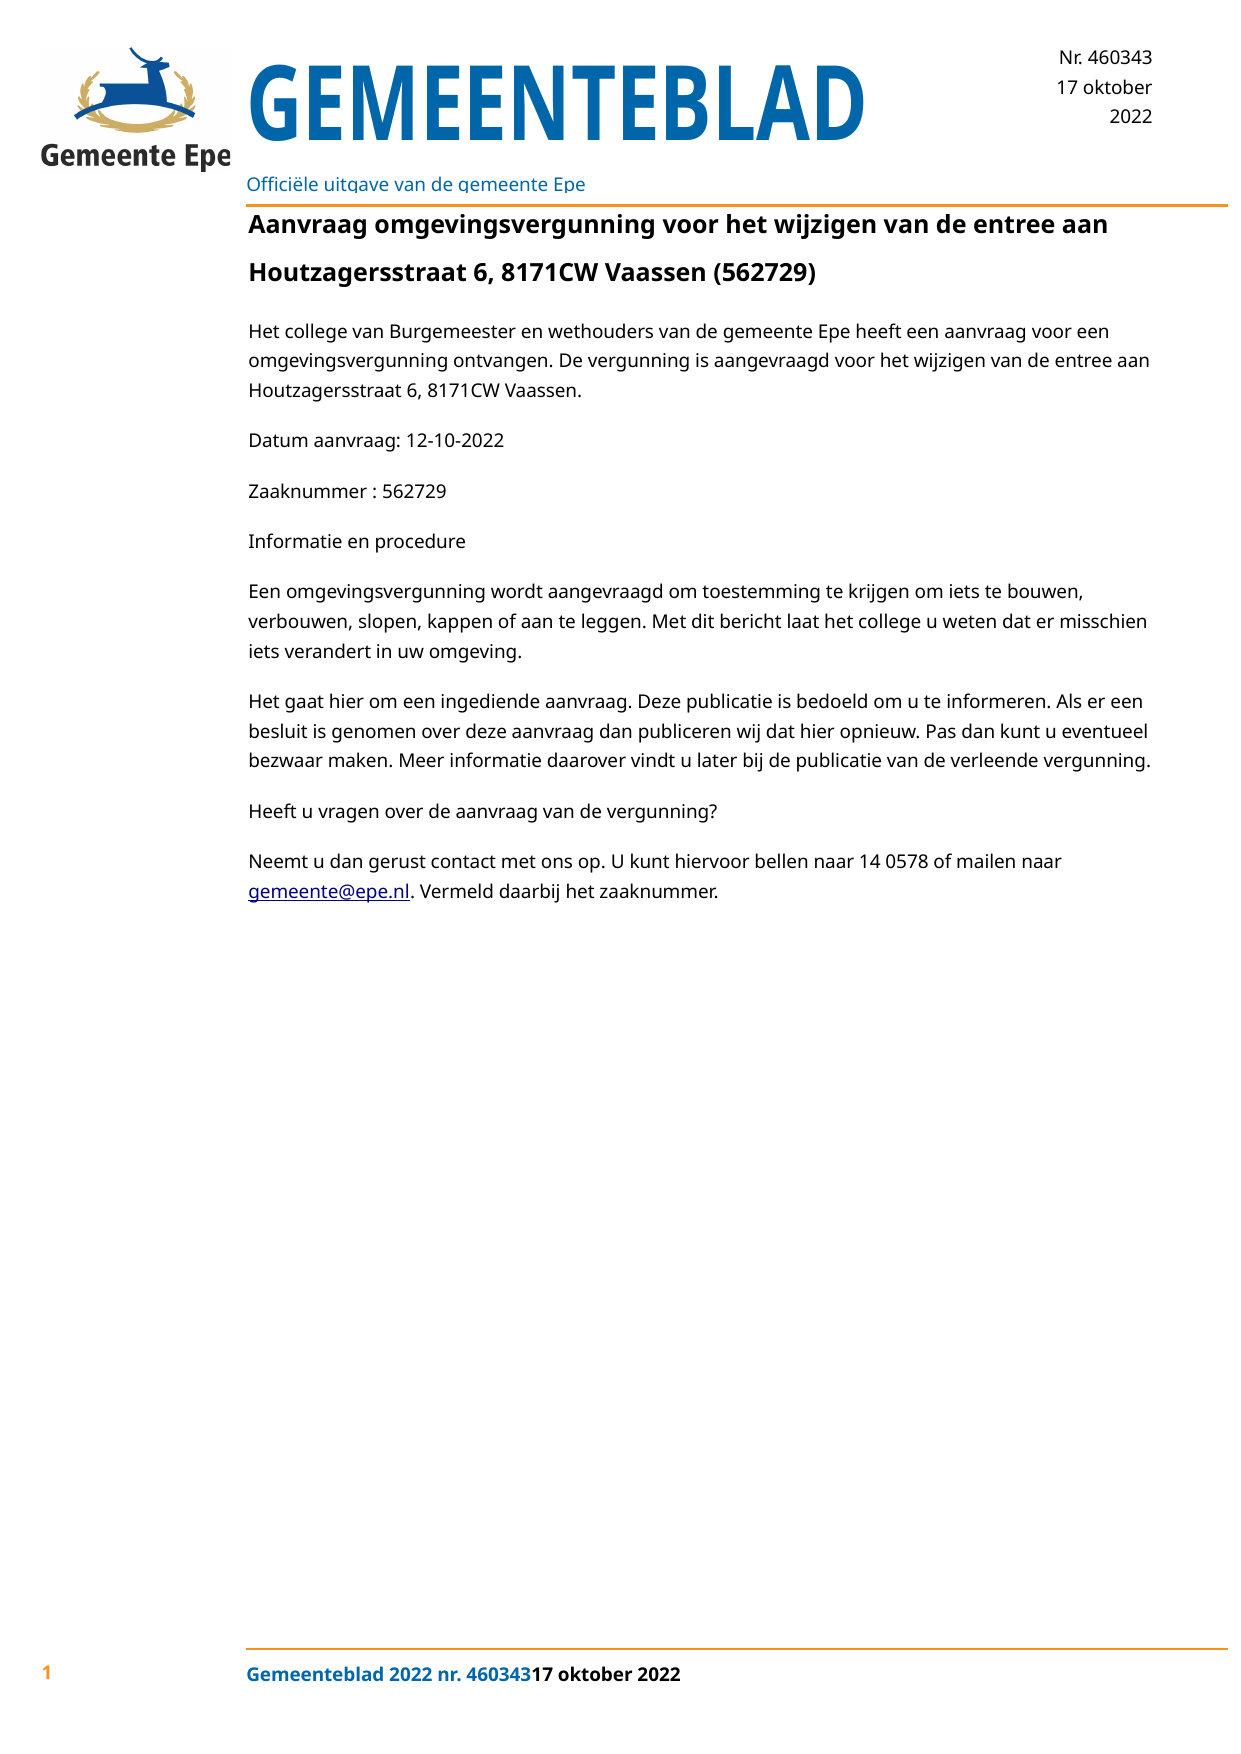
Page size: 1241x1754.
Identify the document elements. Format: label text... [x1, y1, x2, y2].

text Heeft u vragen over de aanvraag van de vergunning? [248, 798, 1152, 824]
text Een omgevingsvergunning wordt aangevraagd om toestemming te krijgen om iets te bouwen, verbouwen, slopen, kappen of aan te leggen. Met dit bericht laat het college u weten dat er misschien iets verandert in uw omgeving. [248, 579, 1152, 664]
text Zaaknummer : 562729 [248, 478, 1152, 504]
text Datum aanvraag: 12-10-2022 [248, 427, 1152, 453]
text Neemt u dan gerust contact met ons op. U kunt hiervoor bellen naar 14 0578 of mailen naar gemeente@epe.nl. Vermeld daarbij het zaaknummer. [248, 848, 1152, 904]
text Het gaat hier om een ingediende aanvraag. Deze publicatie is bedoeld om u te informeren. Als er een besluit is genomen over deze aanvraag dan publiceren wij dat hier opnieuw. Pas dan kunt u eventueel bezwaar maken. Meer informatie daarover vindt u later bij de publicatie van de verleende vergunning. [248, 688, 1152, 773]
picture [41, 47, 231, 172]
text Aanvraag omgevingsvergunning voor het wijzigen van de entree aan Houtzagersstraat 6, 8171CW Vaassen (562729) [248, 207, 1152, 288]
text Het college van Burgemeester en wethouders van de gemeente Epe heeft een aanvraag voor een omgevingsvergunning ontvangen. De vergunning is aangevraagd voor het wijzigen van de entree aan Houtzagersstraat 6, 8171CW Vaassen. [248, 318, 1152, 403]
text Informatie en procedure [248, 528, 1152, 554]
